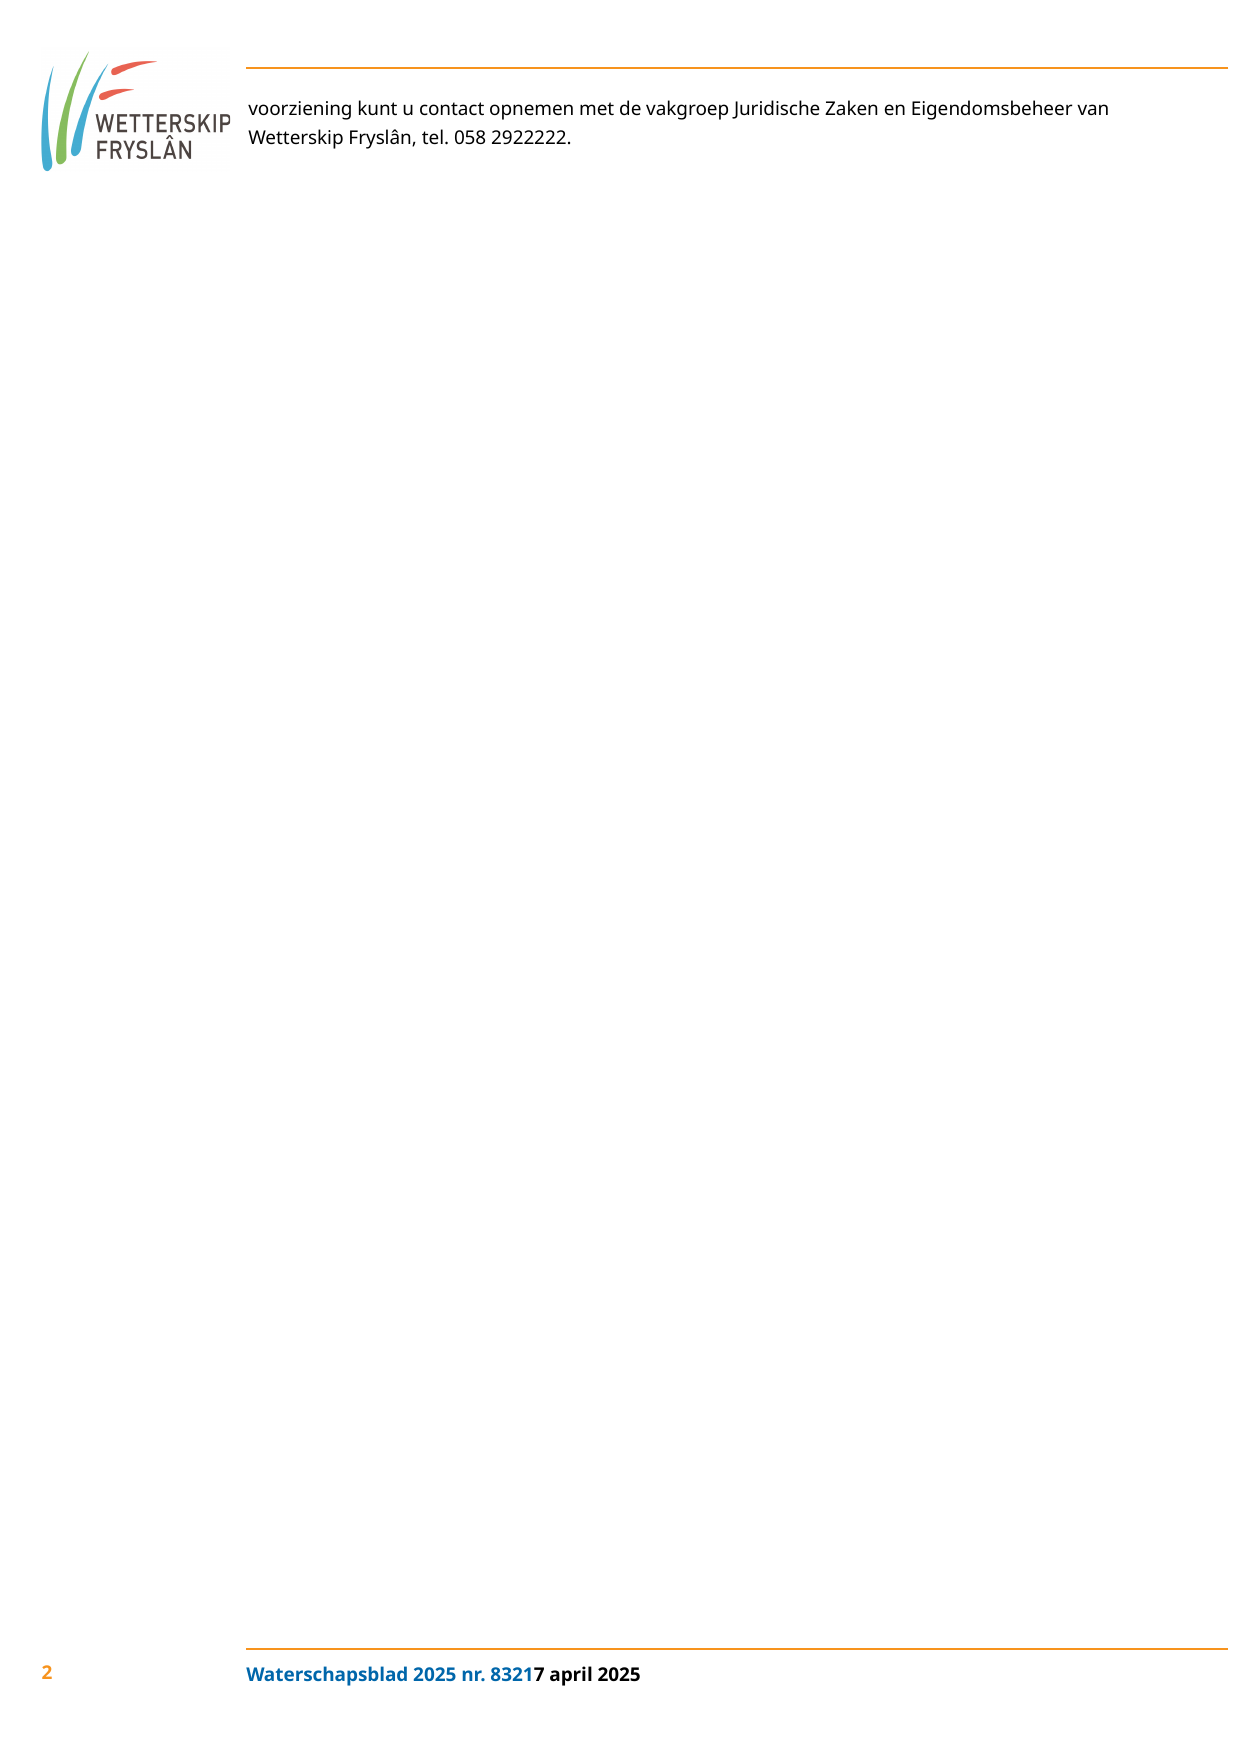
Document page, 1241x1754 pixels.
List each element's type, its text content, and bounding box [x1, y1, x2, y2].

picture [41, 47, 231, 172]
text voorziening kunt u contact opnemen met de vakgroep Juridische Zaken en Eigendomsbeheer van Wetterskip Fryslân, tel. 058 2922222. [248, 95, 1152, 150]
